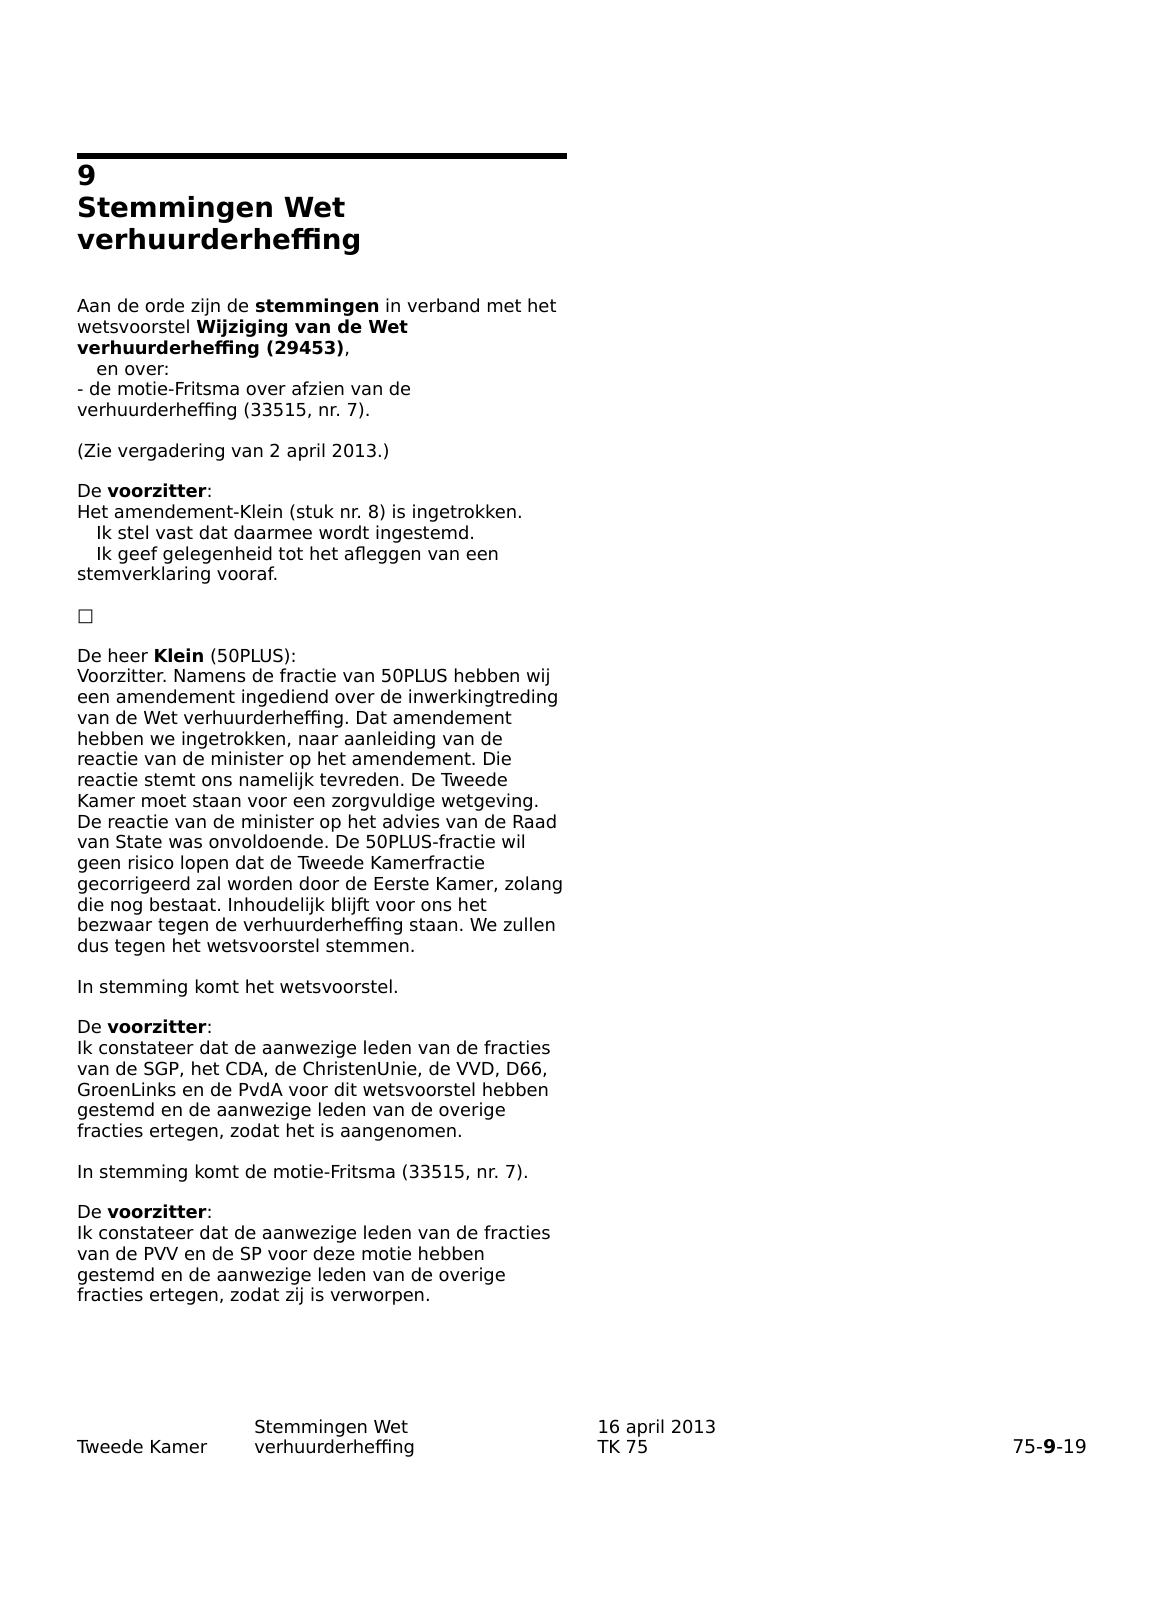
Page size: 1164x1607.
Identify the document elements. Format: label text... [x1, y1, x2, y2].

text Ik constateer dat de aanwezige leden van de fracties van de PVV en de SP voor deze motie hebben gestemd en de aanwezige leden van de overige fracties ertegen, zodat zij is verworpen. [77, 1223, 567, 1306]
text De voorzitter: [77, 1017, 567, 1038]
text De heer Klein (50PLUS): [77, 646, 567, 666]
text (Zie vergadering van 2 april 2013.) [77, 441, 567, 461]
title 9 Stemmingen Wet verhuurderheffing [77, 159, 567, 256]
text Aan de orde zijn de stemmingen in verband met het wetsvoorstel Wijziging van de Wet verhuurderheffing (29453), [77, 296, 567, 358]
text Het amendement-Klein (stuk nr. 8) is ingetrokken. [77, 502, 567, 523]
text De voorzitter: [77, 481, 567, 502]
text Ik constateer dat de aanwezige leden van de fracties van de SGP, het CDA, de ChristenUnie, de VVD, D66, GroenLinks en de PvdA voor dit wetsvoorstel hebben gestemd en de aanwezige leden van de overige fracties ertegen, zodat het is aangenomen. [77, 1038, 567, 1142]
text □ [77, 605, 567, 626]
text en over: [77, 358, 567, 379]
text De voorzitter: [77, 1202, 567, 1223]
text In stemming komt de motie-Fritsma (33515, nr. 7). [77, 1162, 567, 1182]
text Ik stel vast dat daarmee wordt ingestemd. [77, 523, 567, 543]
text - de motie-Fritsma over afzien van de verhuurderheffing (33515, nr. 7). [77, 379, 567, 421]
text In stemming komt het wetsvoorstel. [77, 977, 567, 997]
text Ik geef gelegenheid tot het afleggen van een stemverklaring vooraf. [77, 543, 567, 585]
text Voorzitter. Namens de fractie van 50PLUS hebben wij een amendement ingediend over de inwerkingtreding van de Wet verhuurderheffing. Dat amendement hebben we ingetrokken, naar aanleiding van de reactie van de minister op het amendement. Die reactie stemt ons namelijk tevreden. De Tweede Kamer moet staan voor een zorgvuldige wetgeving. De reactie van de minister op het advies van de Raad van State was onvoldoende. De 50PLUS-fractie wil geen risico lopen dat de Tweede Kamerfractie gecorrigeerd zal worden door de Eerste Kamer, zolang die nog bestaat. Inhoudelijk blijft voor ons het bezwaar tegen de verhuurderheffing staan. We zullen dus tegen het wetsvoorstel stemmen. [77, 666, 567, 957]
